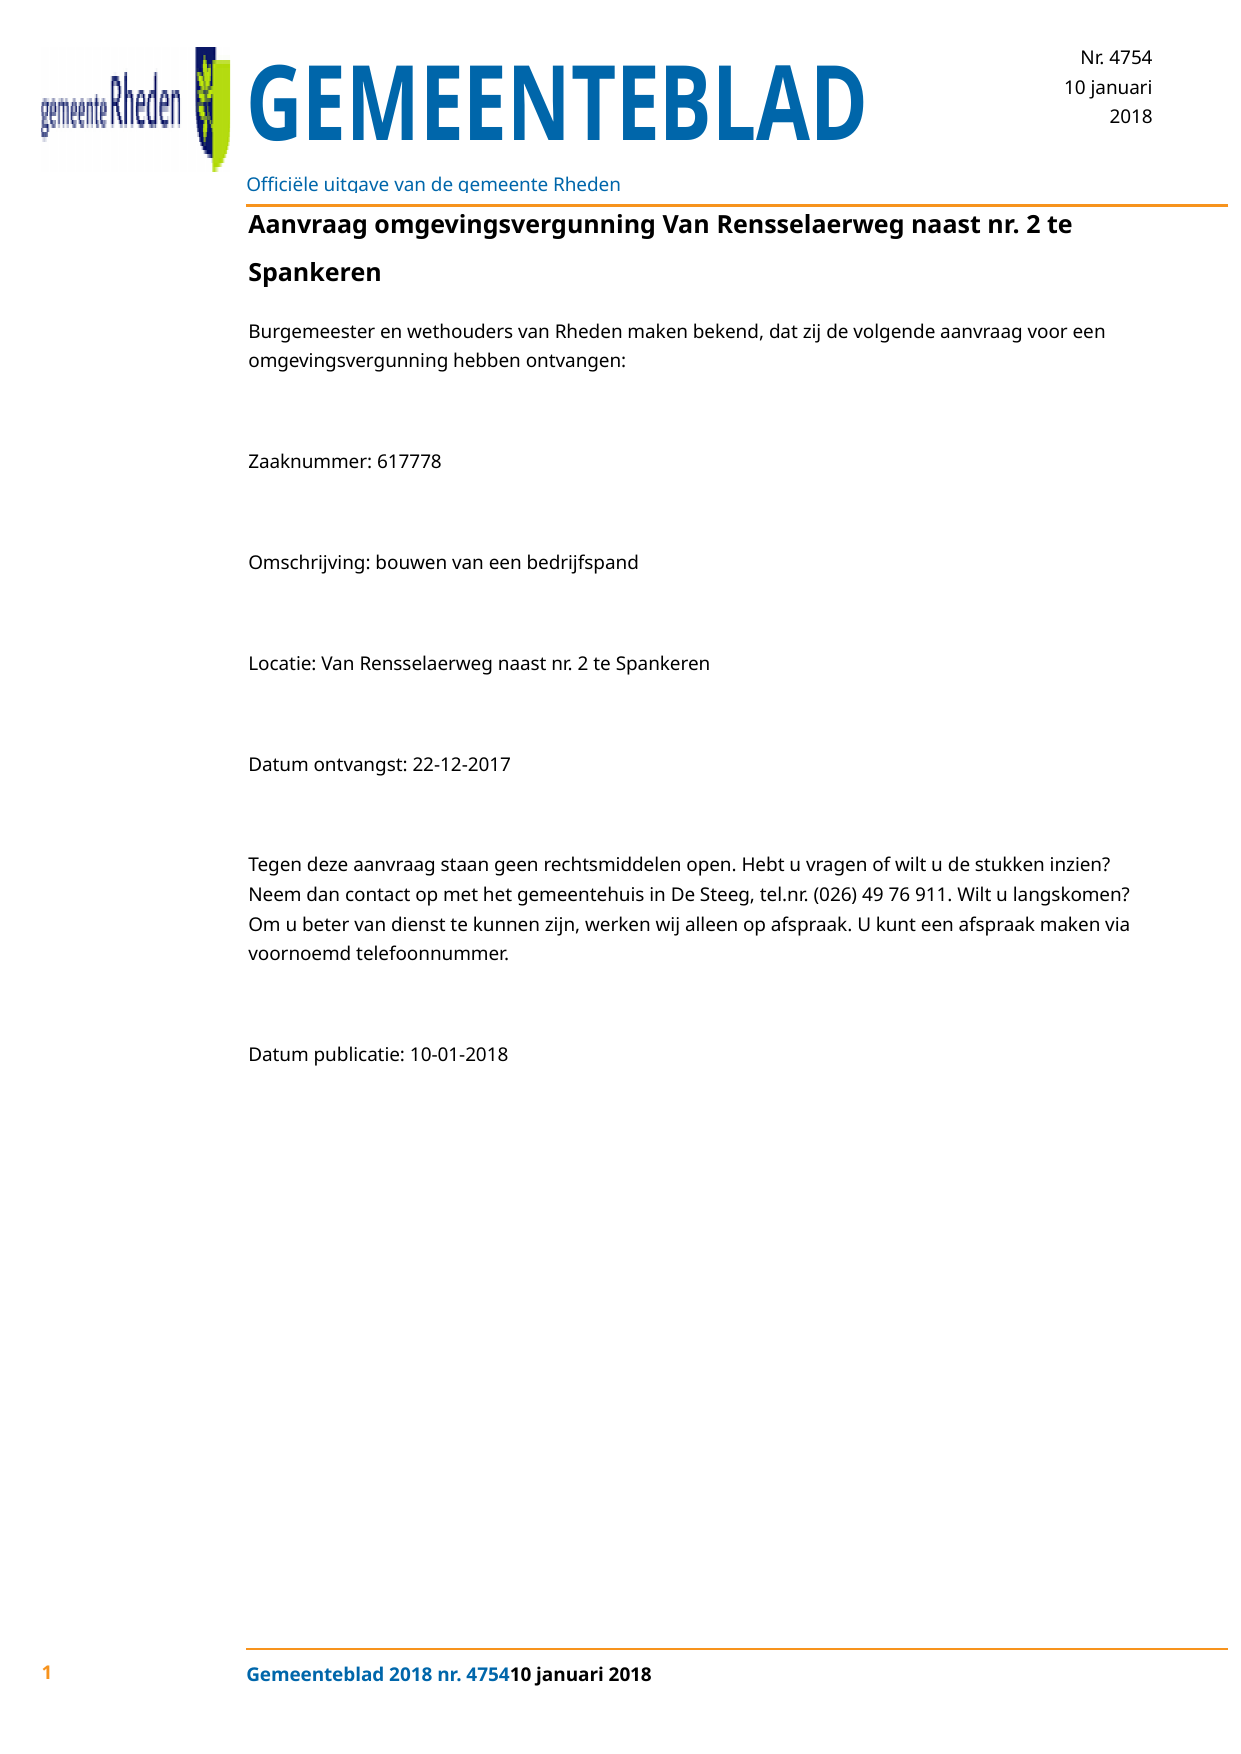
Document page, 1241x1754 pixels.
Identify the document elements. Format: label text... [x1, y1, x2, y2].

text Datum ontvangst: 22-12-2017 [248, 751, 1152, 777]
text Aanvraag omgevingsvergunning Van Rensselaerweg naast nr. 2 te Spankeren [248, 207, 1152, 288]
text Datum publicatie: 10-01-2018 [248, 1041, 1152, 1067]
text Tegen deze aanvraag staan geen rechtsmiddelen open. Hebt u vragen of wilt u de stukken inzien? Neem dan contact op met het gemeentehuis in De Steeg, tel.nr. (026) 49 76 911. Wilt u langskomen? Om u beter van dienst te kunnen zijn, werken wij alleen op afspraak. U kunt een afspraak maken via voornoemd telefoonnummer. [248, 852, 1152, 966]
text Locatie: Van Rensselaerweg naast nr. 2 te Spankeren [248, 650, 1152, 676]
picture [41, 47, 231, 172]
text Omschrijving: bouwen van een bedrijfspand [248, 549, 1152, 575]
text Burgemeester en wethouders van Rheden maken bekend, dat zij de volgende aanvraag voor een omgevingsvergunning hebben ontvangen: [248, 318, 1152, 373]
text Zaaknummer: 617778 [248, 448, 1152, 474]
